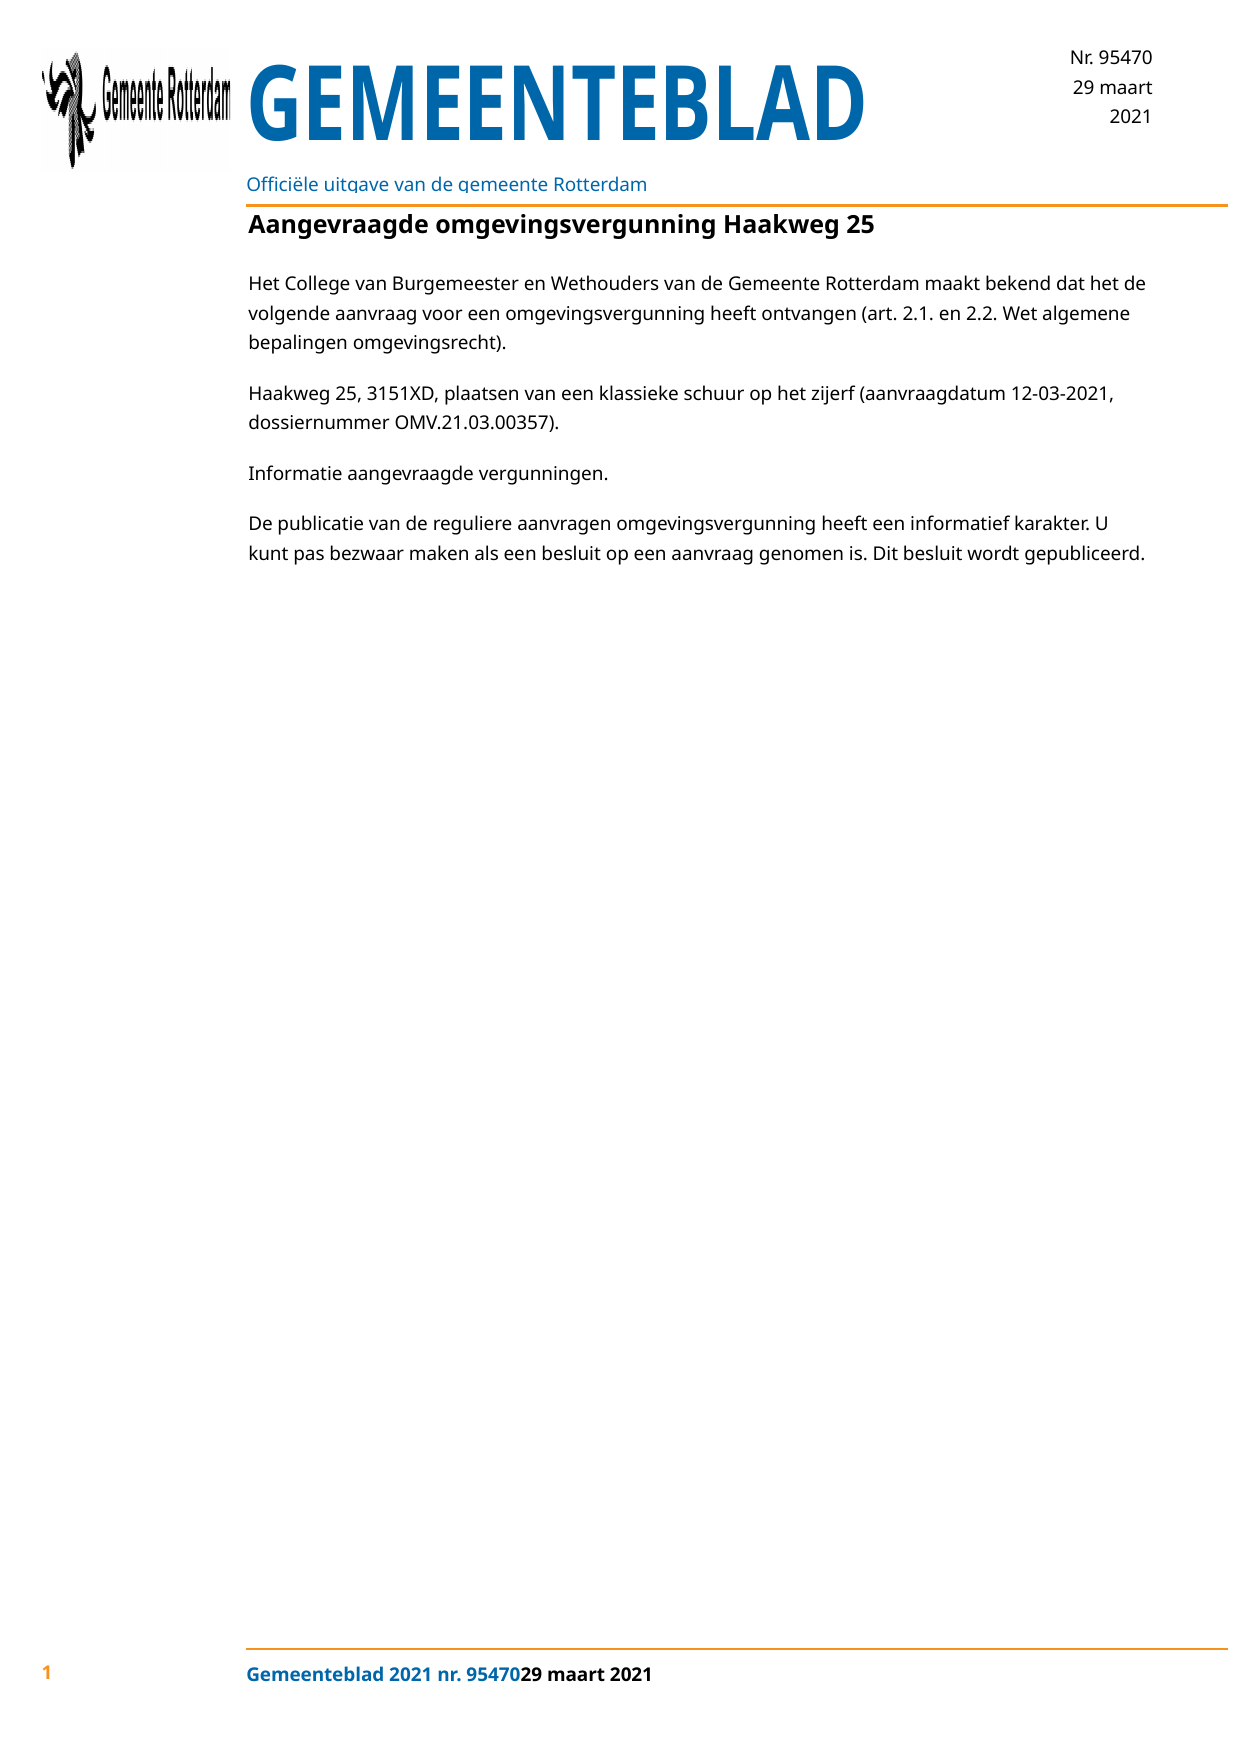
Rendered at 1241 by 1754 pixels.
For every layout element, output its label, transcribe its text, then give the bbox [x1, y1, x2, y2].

text Aangevraagde omgevingsvergunning Haakweg 25 [248, 207, 1152, 241]
picture [41, 47, 231, 172]
text Haakweg 25, 3151XD, plaatsen van een klassieke schuur op het zijerf (aanvraagdatum 12-03-2021, dossiernummer OMV.21.03.00357). [248, 380, 1152, 435]
text De publicatie van de reguliere aanvragen omgevingsvergunning heeft een informatief karakter. U kunt pas bezwaar maken als een besluit op een aanvraag genomen is. Dit besluit wordt gepubliceerd. [248, 510, 1152, 566]
text Het College van Burgemeester en Wethouders van de Gemeente Rotterdam maakt bekend dat het de volgende aanvraag voor een omgevingsvergunning heeft ontvangen (art. 2.1. en 2.2. Wet algemene bepalingen omgevingsrecht). [248, 270, 1152, 355]
text Informatie aangevraagde vergunningen. [248, 460, 1152, 486]
